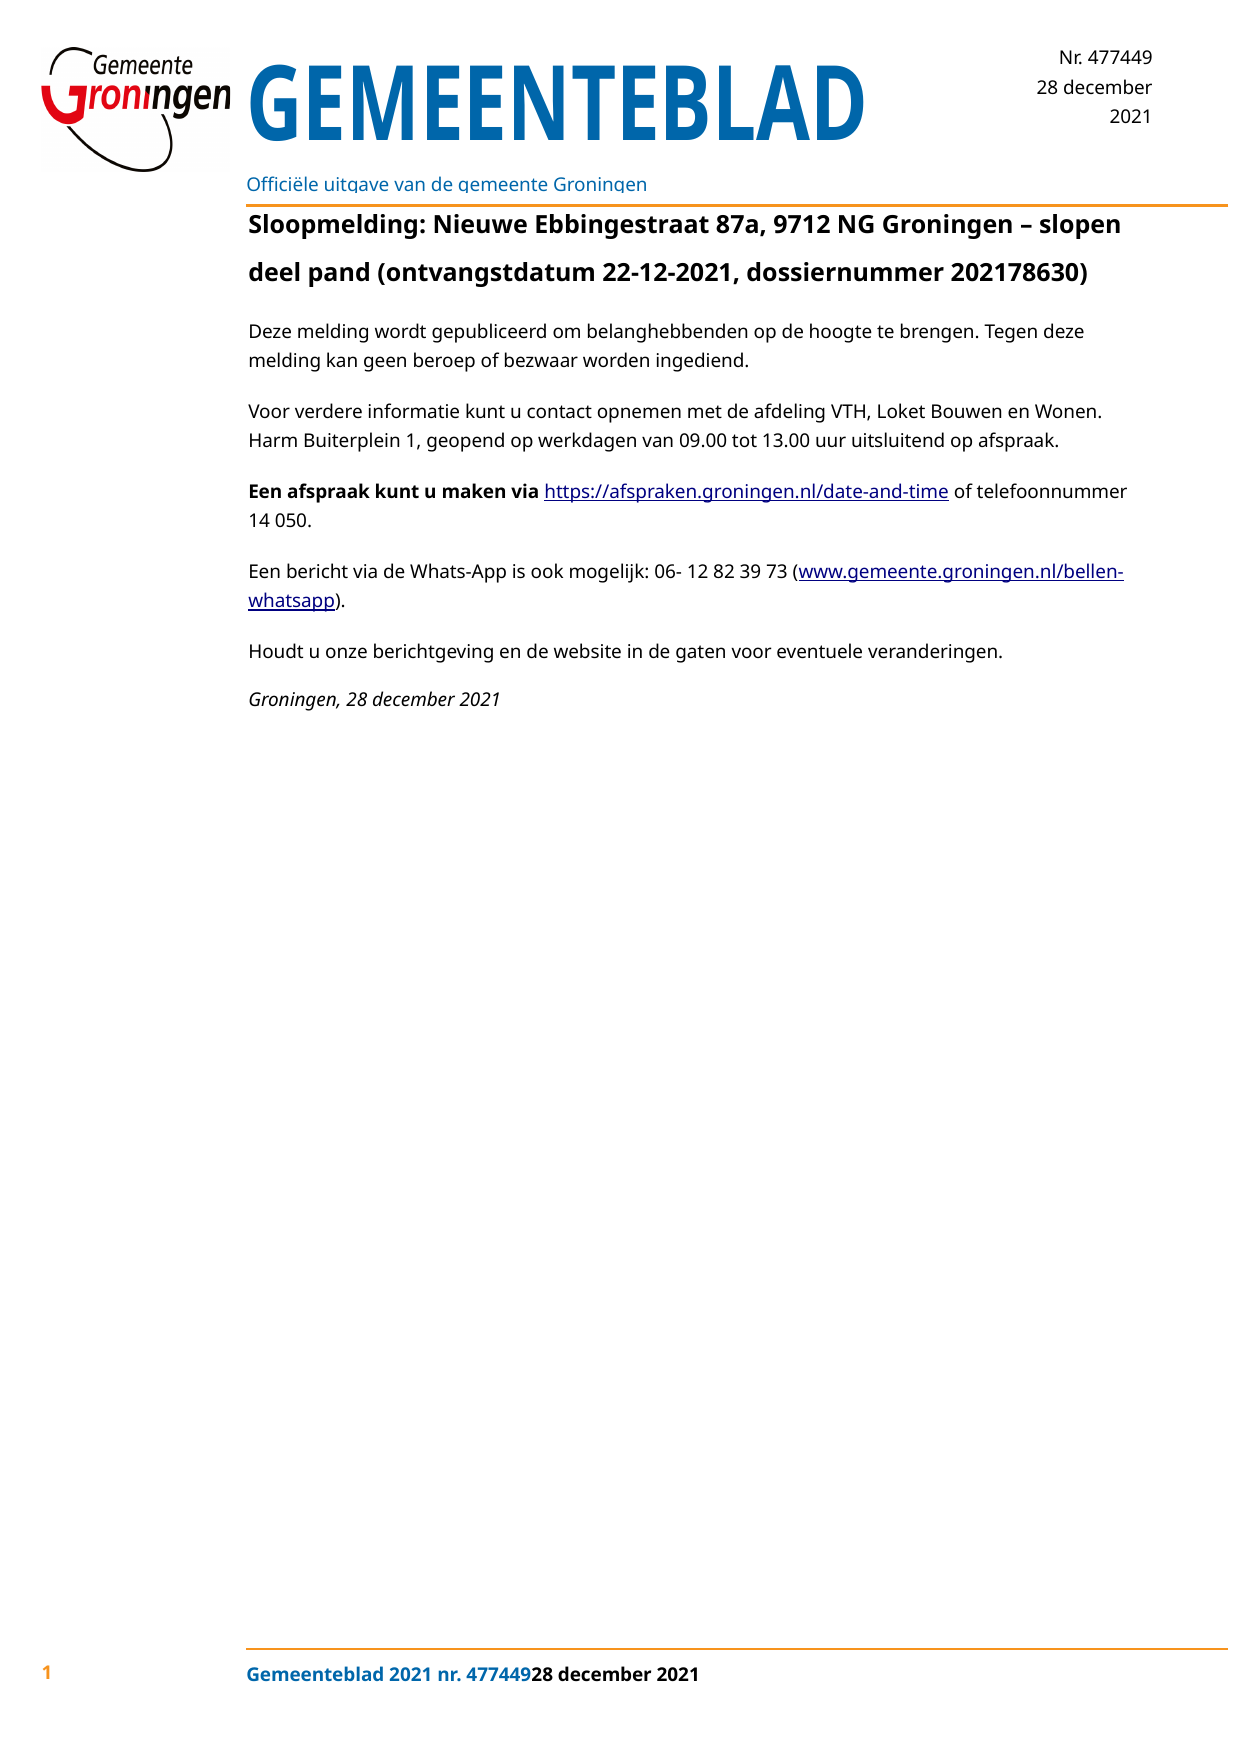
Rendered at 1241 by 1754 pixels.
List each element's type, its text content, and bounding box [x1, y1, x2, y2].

text Een afspraak kunt u maken via https://afspraken.groningen.nl/date-and-time of telefoonnummer 14 050. [248, 478, 1152, 533]
text Voor verdere informatie kunt u contact opnemen met de afdeling VTH, Loket Bouwen en Wonen. Harm Buiterplein 1, geopend op werkdagen van 09.00 tot 13.00 uur uitsluitend op afspraak. [248, 398, 1152, 453]
text Houdt u onze berichtgeving en de website in de gaten voor eventuele veranderingen. [248, 638, 1152, 664]
text Een bericht via de Whats-App is ook mogelijk: 06- 12 82 39 73 (www.gemeente.groningen.nl/bellen-whatsapp). [248, 558, 1152, 613]
text Groningen, 28 december 2021 [248, 686, 1152, 711]
text Sloopmelding: Nieuwe Ebbingestraat 87a, 9712 NG Groningen – slopen deel pand (ontvangstdatum 22-12-2021, dossiernummer 202178630) [248, 207, 1152, 288]
picture [41, 47, 231, 172]
text Deze melding wordt gepubliceerd om belanghebbenden op de hoogte te brengen. Tegen deze melding kan geen beroep of bezwaar worden ingediend. [248, 318, 1152, 373]
